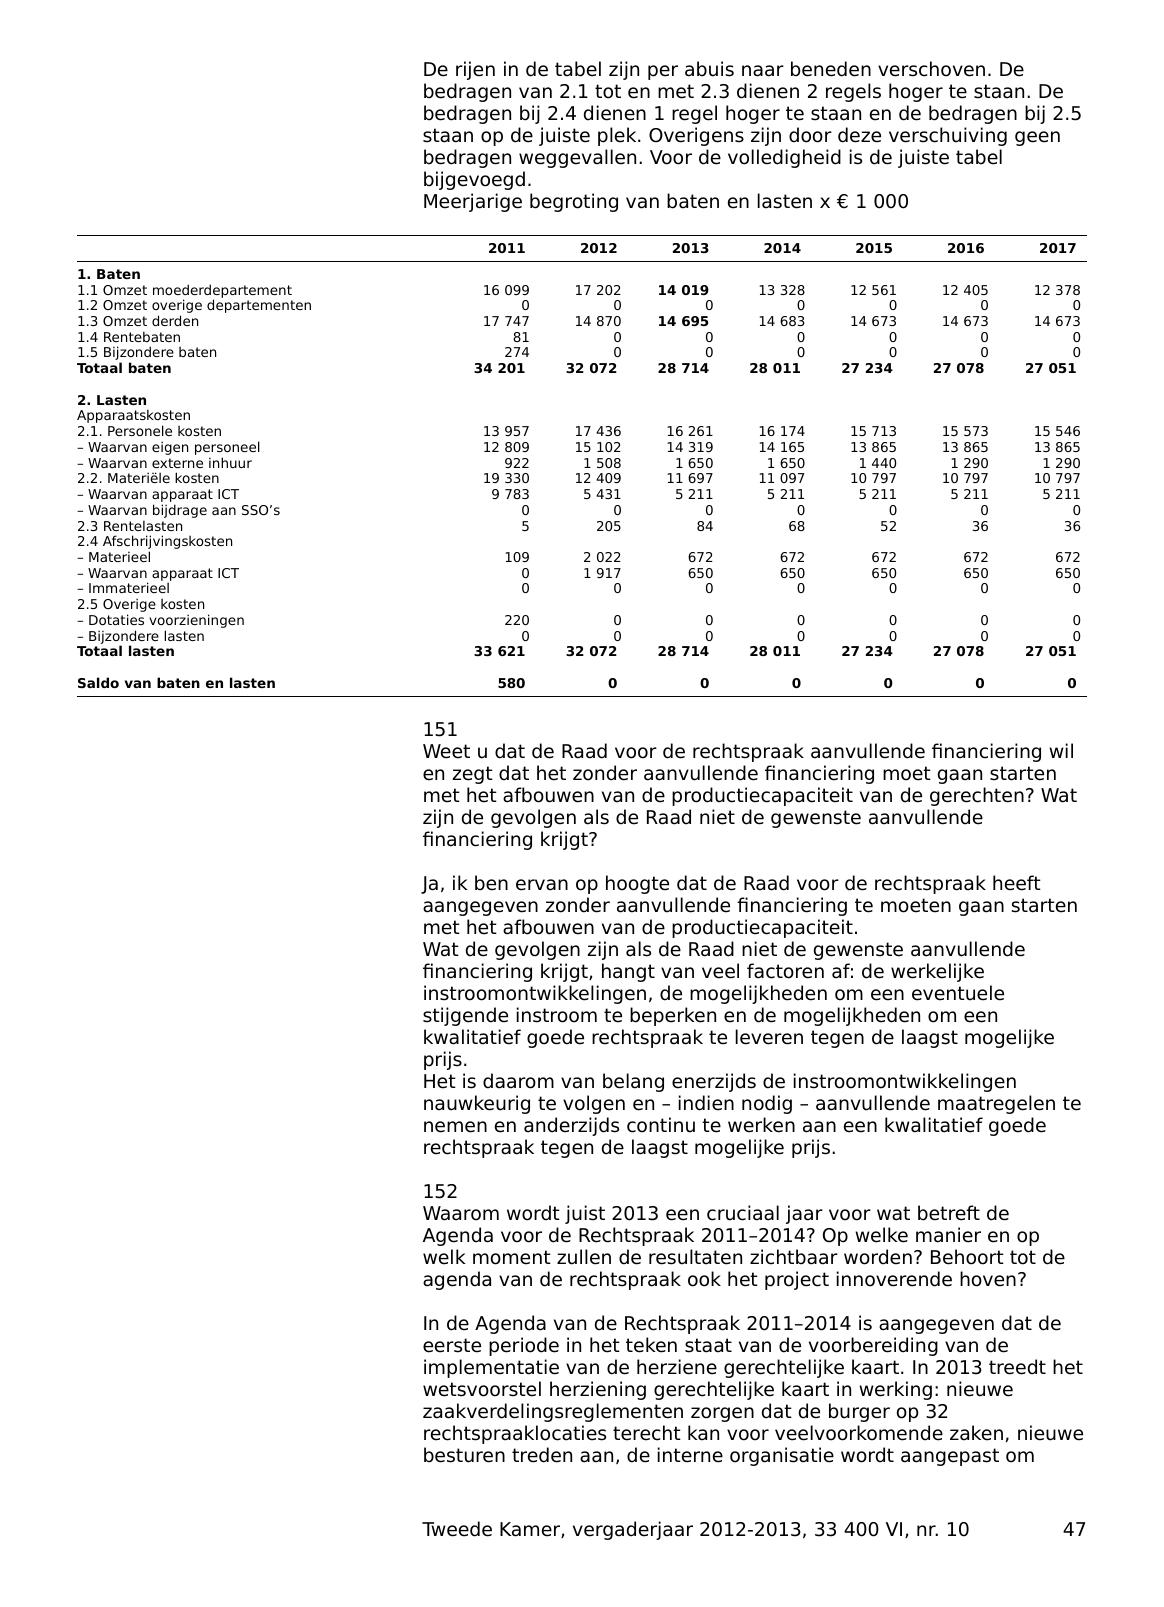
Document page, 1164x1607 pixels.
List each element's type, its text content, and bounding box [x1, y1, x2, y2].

table_cell 32 072 [536, 644, 627, 660]
table_cell 0 [995, 676, 1087, 696]
table_cell [628, 597, 719, 613]
table_cell 922 [444, 455, 536, 471]
table_cell 0 [995, 503, 1087, 518]
table_cell 0 [444, 629, 536, 644]
table_cell [444, 597, 536, 613]
table_cell 1 440 [811, 455, 903, 471]
table_cell 672 [628, 550, 719, 566]
table_cell [719, 262, 811, 282]
table_cell – Dotaties voorzieningen [77, 613, 444, 628]
table_cell [536, 660, 627, 676]
table_cell 28 011 [719, 644, 811, 660]
table_cell 0 [995, 330, 1087, 345]
table_cell 27 051 [995, 361, 1087, 377]
table_cell 2.5 Overige kosten [77, 597, 444, 613]
table_cell 14 683 [719, 314, 811, 329]
table_cell 2.3 Rentelasten [77, 518, 444, 534]
table_header [77, 236, 444, 261]
table_cell 2. Lasten [77, 393, 444, 408]
table_cell [77, 377, 444, 392]
table_cell 0 [628, 629, 719, 644]
table_cell – Waarvan eigen personeel [77, 440, 444, 455]
table_cell 672 [811, 550, 903, 566]
table_cell 0 [903, 613, 995, 628]
table_cell 1 650 [719, 455, 811, 471]
table_cell [995, 408, 1087, 424]
table_cell 15 102 [536, 440, 627, 455]
table_cell 1 508 [536, 455, 627, 471]
table_cell [811, 377, 903, 392]
table_cell 17 202 [536, 283, 627, 298]
table_cell [995, 597, 1087, 613]
table_cell 0 [628, 345, 719, 361]
table_header 2014 [719, 236, 811, 261]
table_cell [536, 393, 627, 408]
table_cell 33 621 [444, 644, 536, 660]
text In de Agenda van de Rechtspraak 2011–2014 is aangegeven dat de eerste periode in het teken staat van de voorbereiding van de implementatie van de herziene gerechtelijke kaart. In 2013 treedt het wetsvoorstel herziening gerechtelijke kaart in werking: nieuwe zaakverdelingsreglementen zorgen dat de burger op 32 rechtspraaklocaties terecht kan voor veelvoorkomende zaken, nieuwe besturen treden aan, de interne organisatie wordt aangepast om [422, 1313, 1087, 1467]
table_cell 13 865 [811, 440, 903, 455]
table_cell 0 [811, 298, 903, 314]
table_cell [811, 408, 903, 424]
text 152 [422, 1181, 1087, 1203]
table_cell 0 [903, 298, 995, 314]
table_cell [628, 534, 719, 550]
table_header 2012 [536, 236, 627, 261]
table_cell 12 809 [444, 440, 536, 455]
table_cell [903, 597, 995, 613]
text Ja, ik ben ervan op hoogte dat de Raad voor de rechtspraak heeft aangegeven zonder aanvullende financiering te moeten gaan starten met het afbouwen van de productiecapaciteit. [422, 873, 1087, 939]
table_cell [536, 534, 627, 550]
table_cell 2.2. Materiële kosten [77, 471, 444, 487]
table_cell 14 870 [536, 314, 627, 329]
table_cell 14 165 [719, 440, 811, 455]
table_cell [719, 597, 811, 613]
table_cell 650 [628, 566, 719, 581]
table_cell 1. Baten [77, 262, 444, 282]
table_cell 0 [811, 613, 903, 628]
table_cell – Waarvan externe inhuur [77, 455, 444, 471]
text Waarom wordt juist 2013 een cruciaal jaar voor wat betreft de Agenda voor de Rechtspraak 2011–2014? Op welke manier en op welk moment zullen de resultaten zichtbaar worden? Behoort tot de agenda van de rechtspraak ook het project innoverende hoven? [422, 1203, 1087, 1291]
table_cell 2.1. Personele kosten [77, 424, 444, 440]
table_cell 0 [811, 581, 903, 597]
table_cell 0 [903, 503, 995, 518]
table_cell 0 [536, 330, 627, 345]
table_cell 0 [995, 629, 1087, 644]
table_cell [536, 408, 627, 424]
table_cell [628, 377, 719, 392]
table_cell 0 [995, 581, 1087, 597]
table_cell [811, 262, 903, 282]
text De rijen in de tabel zijn per abuis naar beneden verschoven. De bedragen van 2.1 tot en met 2.3 dienen 2 regels hoger te staan. De bedragen bij 2.4 dienen 1 regel hoger te staan en de bedragen bij 2.5 staan op de juiste plek. Overigens zijn door deze verschuiving geen bedragen weggevallen. Voor de volledigheid is de juiste tabel bijgevoegd. [422, 59, 1087, 191]
table_cell [811, 597, 903, 613]
table_cell 0 [628, 676, 719, 696]
table_cell [995, 660, 1087, 676]
table_cell 672 [995, 550, 1087, 566]
table_cell [536, 377, 627, 392]
table_cell 0 [536, 581, 627, 597]
table_cell 14 673 [995, 314, 1087, 329]
table_cell 1.2 Omzet overige departementen [77, 298, 444, 314]
table_cell [903, 377, 995, 392]
table_cell 5 211 [628, 487, 719, 503]
table_cell 650 [995, 566, 1087, 581]
table_cell 0 [444, 503, 536, 518]
table_cell [719, 534, 811, 550]
table_cell 14 695 [628, 314, 719, 329]
table_cell 0 [719, 298, 811, 314]
table_cell 0 [995, 345, 1087, 361]
table_cell 0 [444, 298, 536, 314]
table_cell 14 019 [628, 283, 719, 298]
table_cell 13 328 [719, 283, 811, 298]
table_cell 0 [811, 345, 903, 361]
table_cell 0 [536, 503, 627, 518]
table_cell 13 865 [903, 440, 995, 455]
table_cell 36 [903, 518, 995, 534]
table_cell [444, 660, 536, 676]
table_cell 274 [444, 345, 536, 361]
table_cell 0 [719, 503, 811, 518]
table_cell 14 319 [628, 440, 719, 455]
table_cell 5 211 [903, 487, 995, 503]
table_cell 5 211 [995, 487, 1087, 503]
table_cell 672 [903, 550, 995, 566]
table_cell 27 078 [903, 361, 995, 377]
table_cell 580 [444, 676, 536, 696]
table_cell [995, 262, 1087, 282]
table_cell 0 [628, 503, 719, 518]
table_cell 11 697 [628, 471, 719, 487]
table_cell 1 917 [536, 566, 627, 581]
table_cell – Waarvan bijdrage aan SSO’s [77, 503, 444, 518]
table_cell [536, 597, 627, 613]
table_cell 0 [444, 581, 536, 597]
table_cell 27 078 [903, 644, 995, 660]
table_header 2016 [903, 236, 995, 261]
table_cell [811, 534, 903, 550]
table_cell 36 [995, 518, 1087, 534]
table_cell 0 [719, 629, 811, 644]
table_cell [444, 534, 536, 550]
table_cell [719, 377, 811, 392]
table_cell 2.4 Afschrijvingskosten [77, 534, 444, 550]
table_header 2015 [811, 236, 903, 261]
table_header 2017 [995, 236, 1087, 261]
table_cell 2 022 [536, 550, 627, 566]
table_cell 672 [719, 550, 811, 566]
table_cell [628, 393, 719, 408]
table_cell 17 436 [536, 424, 627, 440]
table_cell 650 [903, 566, 995, 581]
table_cell 0 [903, 581, 995, 597]
table_cell 27 234 [811, 644, 903, 660]
table_cell 12 405 [903, 283, 995, 298]
table_cell 16 174 [719, 424, 811, 440]
table_cell 27 051 [995, 644, 1087, 660]
table_cell [444, 393, 536, 408]
table_cell 109 [444, 550, 536, 566]
table_cell 0 [719, 581, 811, 597]
table_cell – Waarvan apparaat ICT [77, 487, 444, 503]
text Meerjarige begroting van baten en lasten x € 1 000 [422, 191, 1087, 213]
table_cell 10 797 [903, 471, 995, 487]
table_cell 12 409 [536, 471, 627, 487]
table_header 2011 [444, 236, 536, 261]
table_cell 0 [444, 566, 536, 581]
table_cell 12 378 [995, 283, 1087, 298]
table_cell 28 714 [628, 644, 719, 660]
table_header 2013 [628, 236, 719, 261]
table_cell [444, 377, 536, 392]
table_cell [811, 660, 903, 676]
table_cell [628, 660, 719, 676]
table_cell 1.1 Omzet moederdepartement [77, 283, 444, 298]
table_cell [444, 262, 536, 282]
table_cell 27 234 [811, 361, 903, 377]
table_cell 28 011 [719, 361, 811, 377]
table_cell 1 290 [995, 455, 1087, 471]
table_cell Apparaatskosten [77, 408, 444, 424]
table_cell 84 [628, 518, 719, 534]
table_cell 9 783 [444, 487, 536, 503]
table_cell 5 431 [536, 487, 627, 503]
table_cell [811, 393, 903, 408]
table_cell – Materieel [77, 550, 444, 566]
table_cell 10 797 [811, 471, 903, 487]
table_cell 205 [536, 518, 627, 534]
table_cell [903, 262, 995, 282]
table_cell [995, 534, 1087, 550]
table_cell 0 [719, 330, 811, 345]
table_cell 1 290 [903, 455, 995, 471]
table_cell 19 330 [444, 471, 536, 487]
table_cell 11 097 [719, 471, 811, 487]
table_cell [444, 408, 536, 424]
table_cell – Immaterieel [77, 581, 444, 597]
table_cell 0 [995, 613, 1087, 628]
table_cell 0 [995, 298, 1087, 314]
table_cell 15 546 [995, 424, 1087, 440]
table_cell 0 [719, 676, 811, 696]
table_cell [719, 660, 811, 676]
table_cell 0 [628, 330, 719, 345]
table_cell 10 797 [995, 471, 1087, 487]
table_cell 0 [628, 581, 719, 597]
table_cell 14 673 [811, 314, 903, 329]
table_cell 0 [811, 330, 903, 345]
table_cell [719, 408, 811, 424]
table_cell 34 201 [444, 361, 536, 377]
table_cell 0 [811, 676, 903, 696]
table_cell [903, 534, 995, 550]
table_cell 0 [719, 345, 811, 361]
table_cell [903, 393, 995, 408]
table_cell 1.4 Rentebaten [77, 330, 444, 345]
table_cell [995, 377, 1087, 392]
table_cell – Waarvan apparaat ICT [77, 566, 444, 581]
table_cell 16 261 [628, 424, 719, 440]
table_cell 0 [903, 629, 995, 644]
table_cell 0 [536, 613, 627, 628]
table_cell [628, 408, 719, 424]
table_cell 1 650 [628, 455, 719, 471]
table_cell 1.5 Bijzondere baten [77, 345, 444, 361]
table_cell [628, 262, 719, 282]
table_cell Totaal lasten [77, 644, 444, 660]
table_cell 0 [536, 629, 627, 644]
text Het is daarom van belang enerzijds de instroomontwikkelingen nauwkeurig te volgen en – indien nodig – aanvullende maatregelen te nemen en anderzijds continu te werken aan een kwalitatief goede rechtspraak tegen de laagst mogelijke prijs. [422, 1071, 1087, 1159]
table_cell 14 673 [903, 314, 995, 329]
table_cell – Bijzondere lasten [77, 629, 444, 644]
table_cell 5 211 [719, 487, 811, 503]
table_cell 0 [811, 503, 903, 518]
table_cell 650 [719, 566, 811, 581]
table_cell 650 [811, 566, 903, 581]
table_cell 0 [903, 676, 995, 696]
table_cell 12 561 [811, 283, 903, 298]
table_cell 0 [536, 676, 627, 696]
table_cell 5 [444, 518, 536, 534]
table_cell [77, 660, 444, 676]
table_cell Totaal baten [77, 361, 444, 377]
table_cell 1.3 Omzet derden [77, 314, 444, 329]
table_cell 0 [811, 629, 903, 644]
text Weet u dat de Raad voor de rechtspraak aanvullende financiering wil en zegt dat het zonder aanvullende financiering moet gaan starten met het afbouwen van de productiecapaciteit van de gerechten? Wat zijn de gevolgen als de Raad niet de gewenste aanvullende financiering krijgt? [422, 741, 1087, 851]
table_cell 28 714 [628, 361, 719, 377]
table_cell 0 [903, 345, 995, 361]
table_cell 0 [719, 613, 811, 628]
table_cell 5 211 [811, 487, 903, 503]
table_cell [903, 408, 995, 424]
table_cell 0 [628, 613, 719, 628]
table_cell 15 713 [811, 424, 903, 440]
table_cell [903, 660, 995, 676]
table_cell 32 072 [536, 361, 627, 377]
table_cell 68 [719, 518, 811, 534]
table_cell [995, 393, 1087, 408]
table_cell 15 573 [903, 424, 995, 440]
table_cell 220 [444, 613, 536, 628]
table_cell 81 [444, 330, 536, 345]
table_cell 0 [903, 330, 995, 345]
table_cell 0 [536, 345, 627, 361]
table_cell 13 957 [444, 424, 536, 440]
table_cell [719, 393, 811, 408]
table_cell 0 [536, 298, 627, 314]
table_cell 17 747 [444, 314, 536, 329]
table_cell 0 [628, 298, 719, 314]
table_cell 13 865 [995, 440, 1087, 455]
text Wat de gevolgen zijn als de Raad niet de gewenste aanvullende financiering krijgt, hangt van veel factoren af: de werkelijke instroomontwikkelingen, de mogelijkheden om een eventuele stijgende instroom te beperken en de mogelijkheden om een kwalitatief goede rechtspraak te leveren tegen de laagst mogelijke prijs. [422, 939, 1087, 1071]
table_cell 52 [811, 518, 903, 534]
table_cell 16 099 [444, 283, 536, 298]
table_cell [536, 262, 627, 282]
text 151 [422, 719, 1087, 741]
table_cell Saldo van baten en lasten [77, 676, 444, 696]
